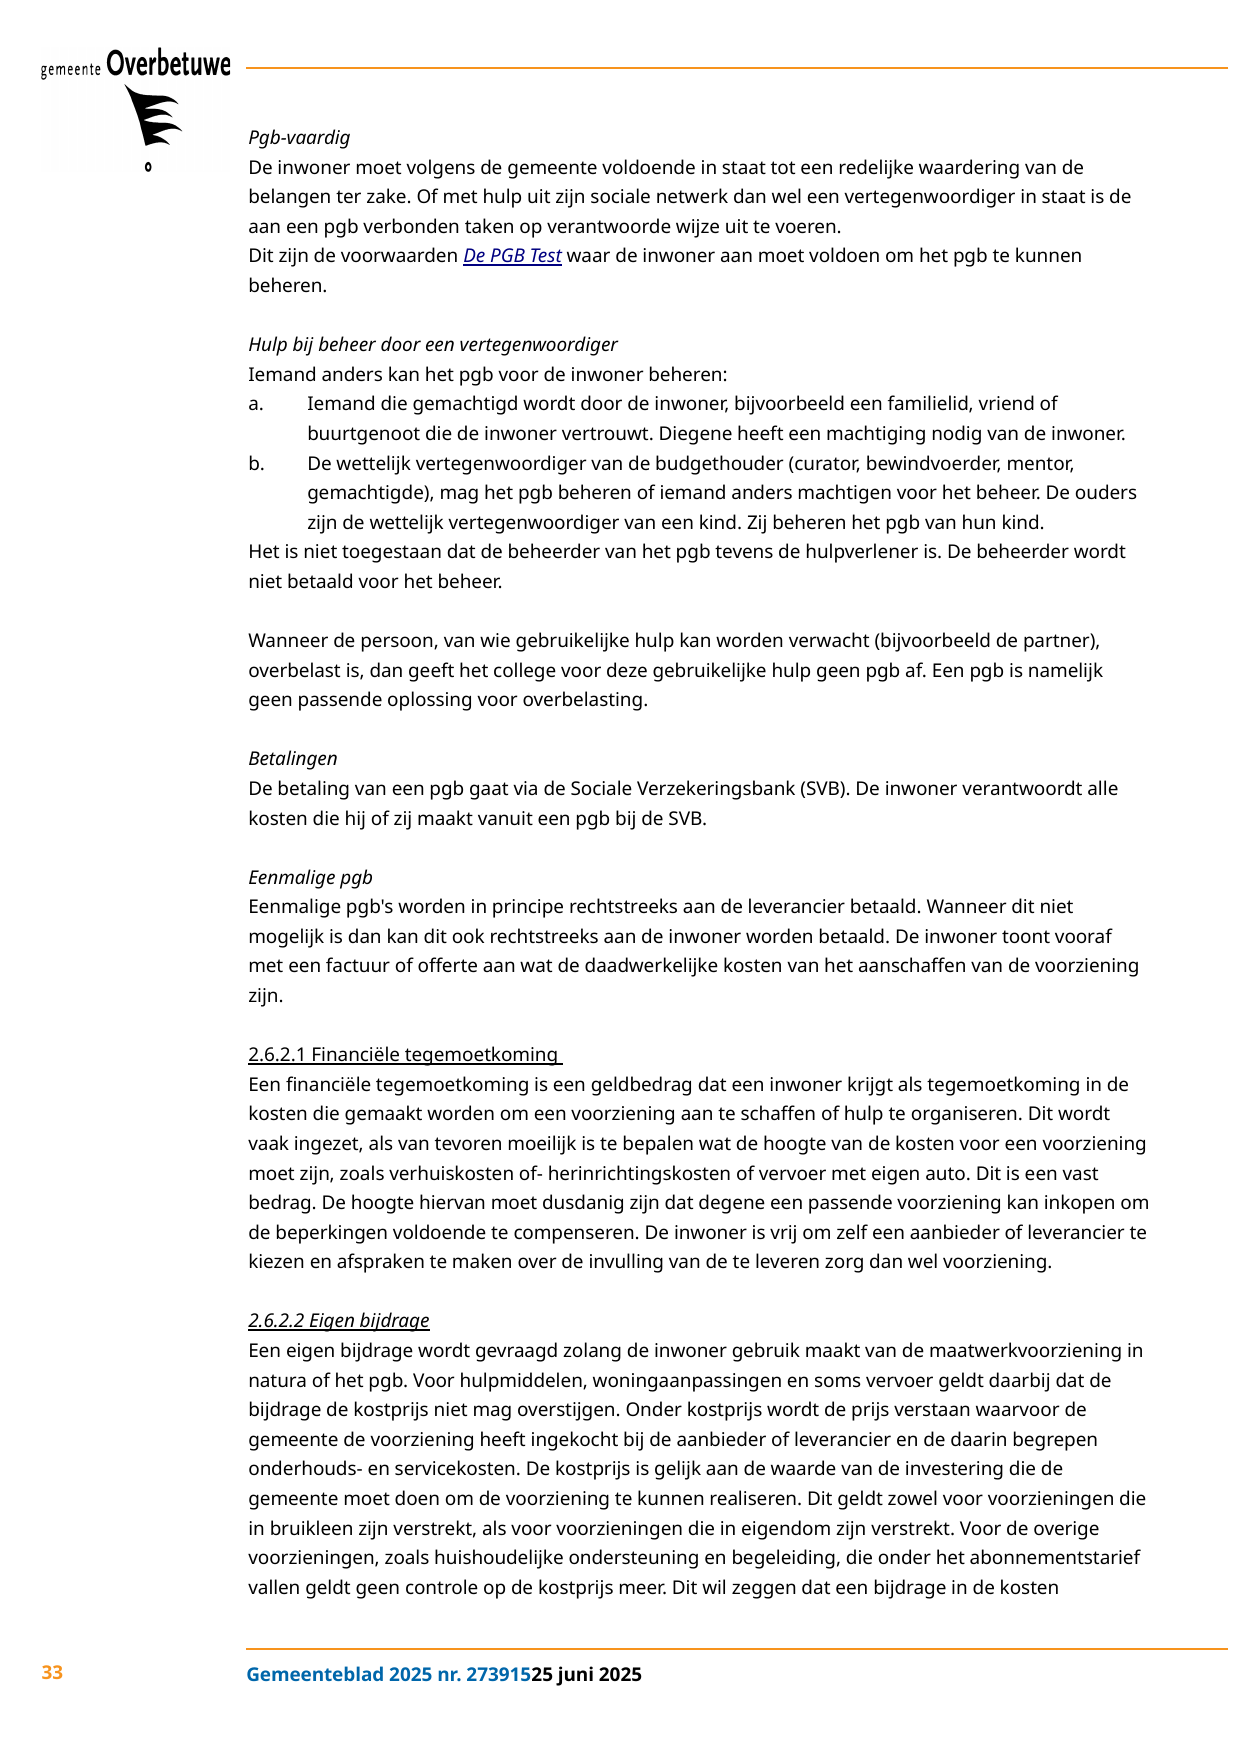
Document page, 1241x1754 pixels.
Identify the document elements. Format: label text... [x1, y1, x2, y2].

text Eenmalige pgb [248, 864, 1152, 890]
text Een financiële tegemoetkoming is een geldbedrag dat een inwoner krijgt als tegemoetkoming in de kosten die gemaakt worden om een voorziening aan te schaffen of hulp te organiseren. Dit wordt vaak ingezet, als van tevoren moeilijk is te bepalen wat de hoogte van de kosten voor een voorziening moet zijn, zoals verhuiskosten of- herinrichtingskosten of vervoer met eigen auto. Dit is een vast bedrag. De hoogte hiervan moet dusdanig zijn dat degene een passende voorziening kan inkopen om de beperkingen voldoende te compenseren. De inwoner is vrij om zelf een aanbieder of leverancier te kiezen en afspraken te maken over de invulling van de te leveren zorg dan wel voorziening. [248, 1071, 1152, 1274]
text 2.6.2.1 Financiële tegemoetkoming [248, 1041, 1152, 1067]
text Een eigen bijdrage wordt gevraagd zolang de inwoner gebruik maakt van de maatwerkvoorziening in natura of het pgb. Voor hulpmiddelen, woningaanpassingen en soms vervoer geldt daarbij dat de bijdrage de kostprijs niet mag overstijgen. Onder kostprijs wordt de prijs verstaan waarvoor de gemeente de voorziening heeft ingekocht bij de aanbieder of leverancier en de daarin begrepen onderhouds- en servicekosten. De kostprijs is gelijk aan de waarde van de investering die de gemeente moet doen om de voorziening te kunnen realiseren. Dit geldt zowel voor voorzieningen die in bruikleen zijn verstrekt, als voor voorzieningen die in eigendom zijn verstrekt. Voor de overige voorzieningen, zoals huishoudelijke ondersteuning en begeleiding, die onder het abonnementstarief vallen geldt geen controle op de kostprijs meer. Dit wil zeggen dat een bijdrage in de kosten [248, 1337, 1152, 1600]
text Wanneer de persoon, van wie gebruikelijke hulp kan worden verwacht (bijvoorbeeld de partner), overbelast is, dan geeft het college voor deze gebruikelijke hulp geen pgb af. Een pgb is namelijk geen passende oplossing voor overbelasting. [248, 627, 1152, 712]
text Iemand anders kan het pgb voor de inwoner beheren: [248, 361, 1152, 387]
text De inwoner moet volgens de gemeente voldoende in staat tot een redelijke waardering van de belangen ter zake. Of met hulp uit zijn sociale netwerk dan wel een vertegenwoordiger in staat is de aan een pgb verbonden taken op verantwoorde wijze uit te voeren. [248, 154, 1152, 239]
picture [41, 47, 231, 172]
text Pgb-vaardig [248, 124, 1152, 150]
text Betalingen [248, 746, 1152, 771]
text Het is niet toegestaan dat de beheerder van het pgb tevens de hulpverlener is. De beheerder wordt niet betaald voor het beheer. [248, 538, 1152, 594]
text Hulp bij beheer door een vertegenwoordiger [248, 331, 1152, 357]
list De wettelijk vertegenwoordiger van de budgethouder (curator, bewindvoerder, mentor, gemachtigde), mag het pgb beheren of iemand anders machtigen voor het beheer. De ouders zijn de wettelijk vertegenwoordiger van een kind. Zij beheren het pgb van hun kind. [248, 450, 1152, 535]
text Eenmalige pgb's worden in principe rechtstreeks aan de leverancier betaald. Wanneer dit niet mogelijk is dan kan dit ook rechtstreeks aan de inwoner worden betaald. De inwoner toont vooraf met een factuur of offerte aan wat de daadwerkelijke kosten van het aanschaffen van de voorziening zijn. [248, 893, 1152, 1008]
list Iemand die gemachtigd wordt door de inwoner, bijvoorbeeld een familielid, vriend of buurtgenoot die de inwoner vertrouwt. Diegene heeft een machtiging nodig van de inwoner. [248, 391, 1152, 446]
text De betaling van een pgb gaat via de Sociale Verzekeringsbank (SVB). De inwoner verantwoordt alle kosten die hij of zij maakt vanuit een pgb bij de SVB. [248, 775, 1152, 831]
text 2.6.2.2 Eigen bijdrage [248, 1308, 1152, 1333]
text Dit zijn de voorwaarden De PGB Test waar de inwoner aan moet voldoen om het pgb te kunnen beheren. [248, 243, 1152, 298]
